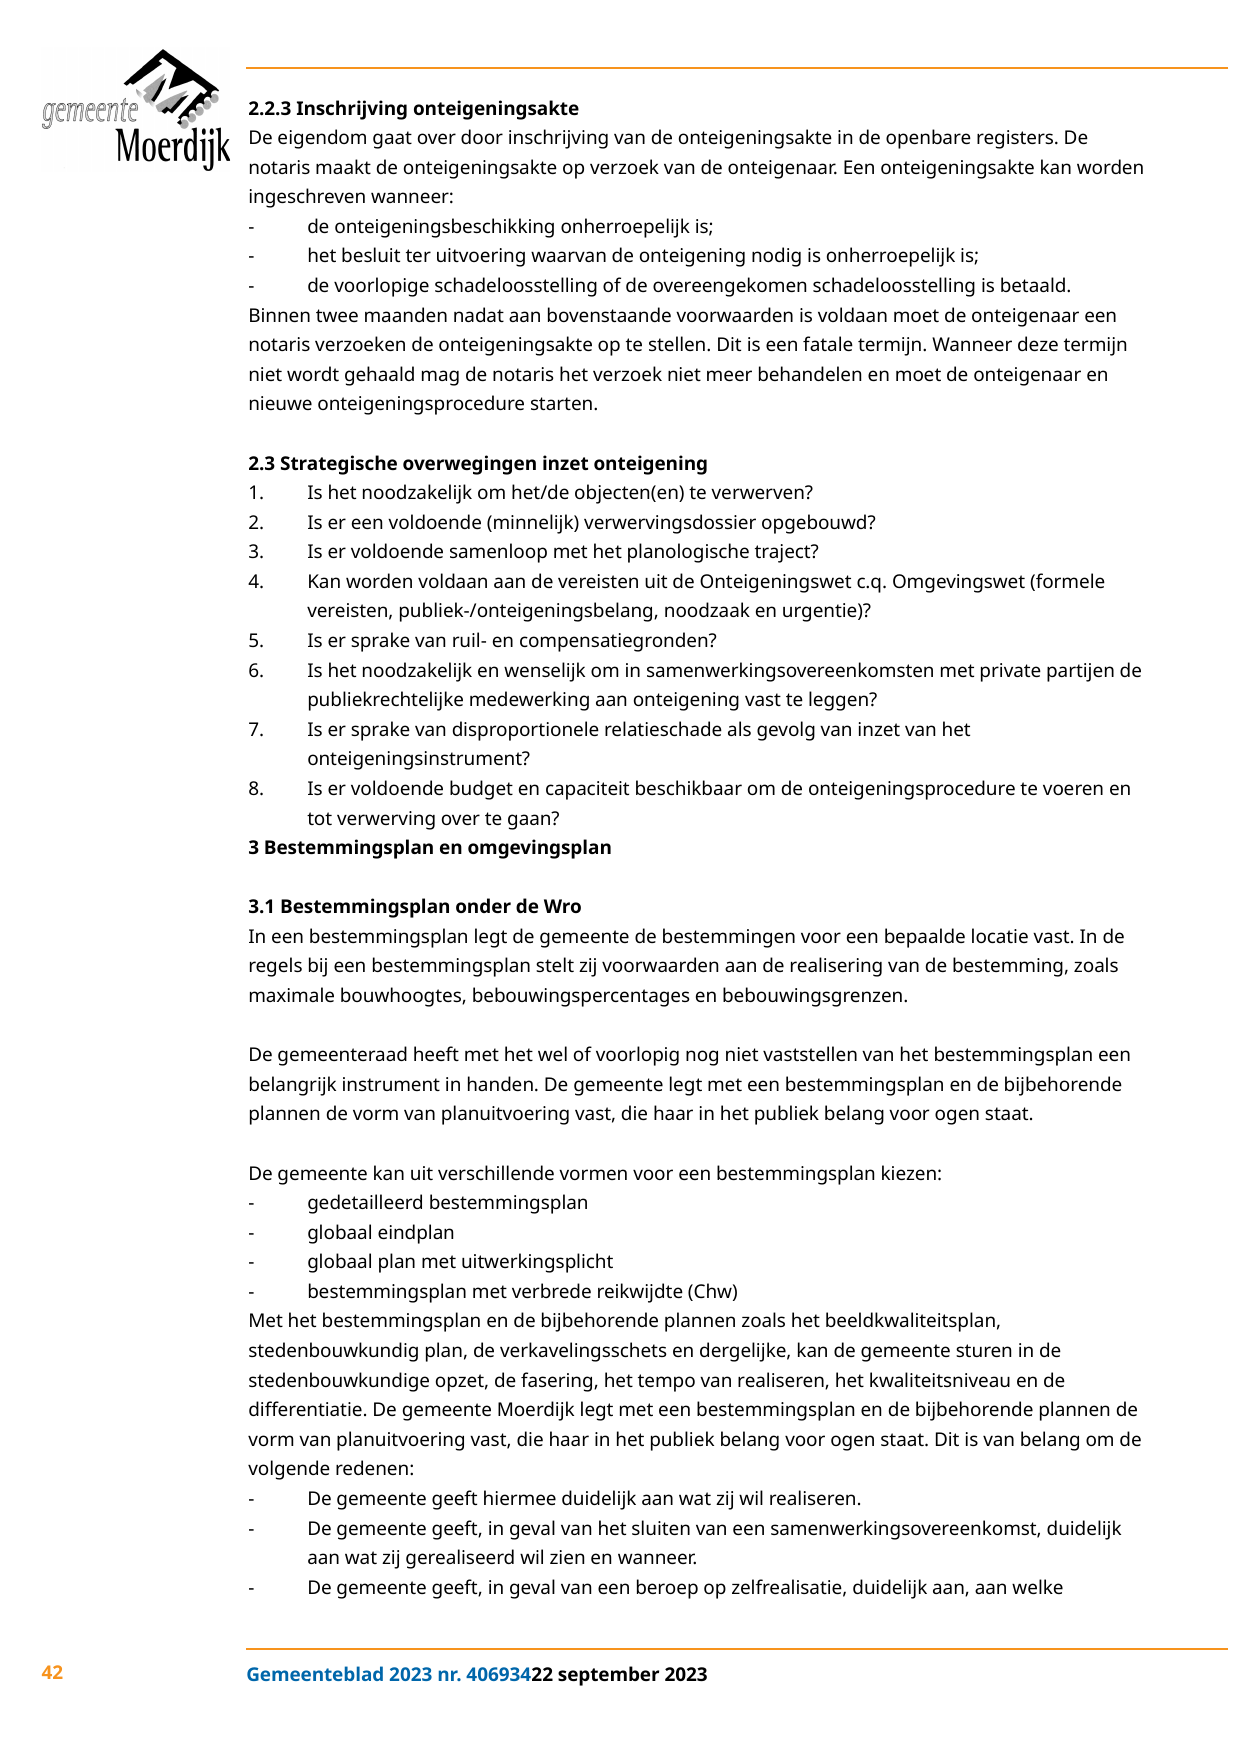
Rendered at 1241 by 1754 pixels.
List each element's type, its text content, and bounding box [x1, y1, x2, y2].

text De gemeente kan uit verschillende vormen voor een bestemmingsplan kiezen: [248, 1160, 1152, 1186]
picture [41, 47, 231, 172]
list Is er sprake van disproportionele relatieschade als gevolg van inzet van het onteigeningsinstrument? [248, 716, 1152, 771]
text Met het bestemmingsplan en de bijbehorende plannen zoals het beeldkwaliteitsplan, stedenbouwkundig plan, de verkavelingsschets en dergelijke, kan de gemeente sturen in de stedenbouwkundige opzet, de fasering, het tempo van realiseren, het kwaliteitsniveau en de differentiatie. De gemeente Moerdijk legt met een bestemmingsplan en de bijbehorende plannen de vorm van planuitvoering vast, die haar in het publiek belang voor ogen staat. Dit is van belang om de volgende redenen: [248, 1308, 1152, 1481]
text 2.2.3 Inschrijving onteigeningsakte [248, 95, 1152, 121]
list de voorlopige schadeloosstelling of de overeengekomen schadeloosstelling is betaald. [248, 272, 1152, 298]
text De gemeenteraad heeft met het wel of voorlopig nog niet vaststellen van het bestemmingsplan een belangrijk instrument in handen. De gemeente legt met een bestemmingsplan en de bijbehorende plannen de vorm van planuitvoering vast, die haar in het publiek belang voor ogen staat. [248, 1041, 1152, 1126]
list De gemeente geeft hiermee duidelijk aan wat zij wil realiseren. [248, 1485, 1152, 1511]
list Kan worden voldaan aan de vereisten uit de Onteigeningswet c.q. Omgevingswet (formele vereisten, publiek-/onteigeningsbelang, noodzaak en urgentie)? [248, 568, 1152, 623]
list De gemeente geeft, in geval van het sluiten van een samenwerkingsovereenkomst, duidelijk aan wat zij gerealiseerd wil zien en wanneer. [248, 1515, 1152, 1570]
list bestemmingsplan met verbrede reikwijdte (Chw) [248, 1278, 1152, 1304]
text 3 Bestemmingsplan en omgevingsplan [248, 834, 1152, 860]
text In een bestemmingsplan legt de gemeente de bestemmingen voor een bepaalde locatie vast. In de regels bij een bestemmingsplan stelt zij voorwaarden aan de realisering van de bestemming, zoals maximale bouwhoogtes, bebouwingspercentages en bebouwingsgrenzen. [248, 923, 1152, 1008]
list de onteigeningsbeschikking onherroepelijk is; [248, 213, 1152, 239]
list Is er sprake van ruil‐ en compensatiegronden? [248, 627, 1152, 653]
list De gemeente geeft, in geval van een beroep op zelfrealisatie, duidelijk aan, aan welke [248, 1574, 1152, 1600]
list Is er voldoende budget en capaciteit beschikbaar om de onteigeningsprocedure te voeren en tot verwerving over te gaan? [248, 775, 1152, 831]
text De eigendom gaat over door inschrijving van de onteigeningsakte in de openbare registers. De notaris maakt de onteigeningsakte op verzoek van de onteigenaar. Een onteigeningsakte kan worden ingeschreven wanneer: [248, 124, 1152, 209]
list Is er voldoende samenloop met het planologische traject? [248, 538, 1152, 564]
text 2.3 Strategische overwegingen inzet onteigening [248, 450, 1152, 476]
list het besluit ter uitvoering waarvan de onteigening nodig is onherroepelijk is; [248, 243, 1152, 268]
list gedetailleerd bestemmingsplan [248, 1189, 1152, 1215]
list globaal eindplan [248, 1219, 1152, 1245]
list Is het noodzakelijk en wenselijk om in samenwerkingsovereenkomsten met private partijen de publiekrechtelijke medewerking aan onteigening vast te leggen? [248, 657, 1152, 712]
text 3.1 Bestemmingsplan onder de Wro [248, 893, 1152, 919]
text Binnen twee maanden nadat aan bovenstaande voorwaarden is voldaan moet de onteigenaar een notaris verzoeken de onteigeningsakte op te stellen. Dit is een fatale termijn. Wanneer deze termijn niet wordt gehaald mag de notaris het verzoek niet meer behandelen en moet de onteigenaar en nieuwe onteigeningsprocedure starten. [248, 302, 1152, 416]
list globaal plan met uitwerkingsplicht [248, 1248, 1152, 1274]
list Is het noodzakelijk om het/de objecten(en) te verwerven? [248, 479, 1152, 505]
list Is er een voldoende (minnelijk) verwervingsdossier opgebouwd? [248, 509, 1152, 535]
